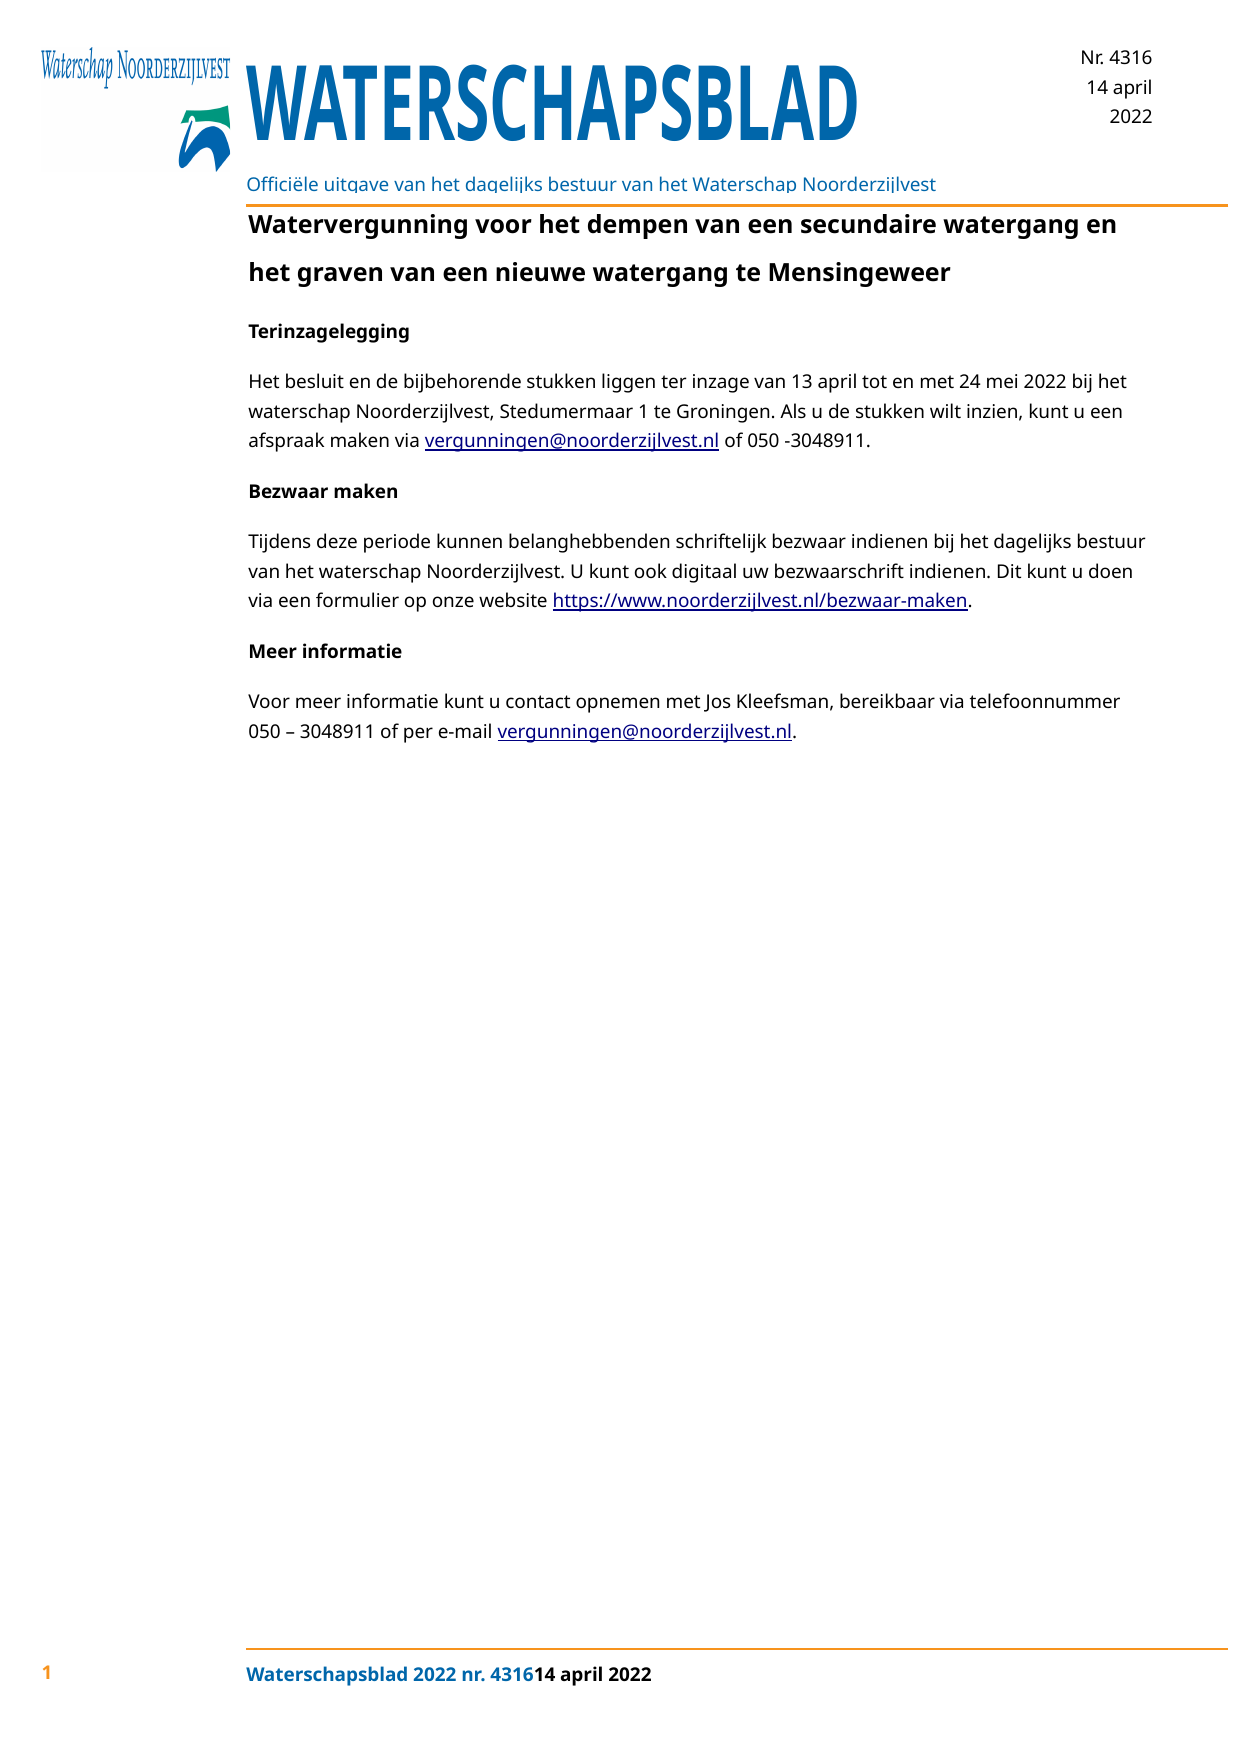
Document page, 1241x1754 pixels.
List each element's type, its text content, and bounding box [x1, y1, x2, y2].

text Meer informatie [248, 638, 1152, 664]
picture [41, 47, 231, 172]
text Tijdens deze periode kunnen belanghebbenden schriftelijk bezwaar indienen bij het dagelijks bestuur van het waterschap Noorderzijlvest. U kunt ook digitaal uw bezwaarschrift indienen. Dit kunt u doen via een formulier op onze website https://www.noorderzijlvest.nl/bezwaar-maken. [248, 528, 1152, 613]
text Bezwaar maken [248, 478, 1152, 504]
text Voor meer informatie kunt u contact opnemen met Jos Kleefsman, bereikbaar via telefoonnummer 050 – 3048911 of per e-mail vergunningen@noorderzijlvest.nl. [248, 688, 1152, 744]
text Het besluit en de bijbehorende stukken liggen ter inzage van 13 april tot en met 24 mei 2022 bij het waterschap Noorderzijlvest, Stedumermaar 1 te Groningen. Als u de stukken wilt inzien, kunt u een afspraak maken via vergunningen@noorderzijlvest.nl of 050 -3048911. [248, 368, 1152, 453]
text Terinzagelegging [248, 318, 1152, 344]
text Watervergunning voor het dempen van een secundaire watergang en het graven van een nieuwe watergang te Mensingeweer [248, 207, 1152, 288]
